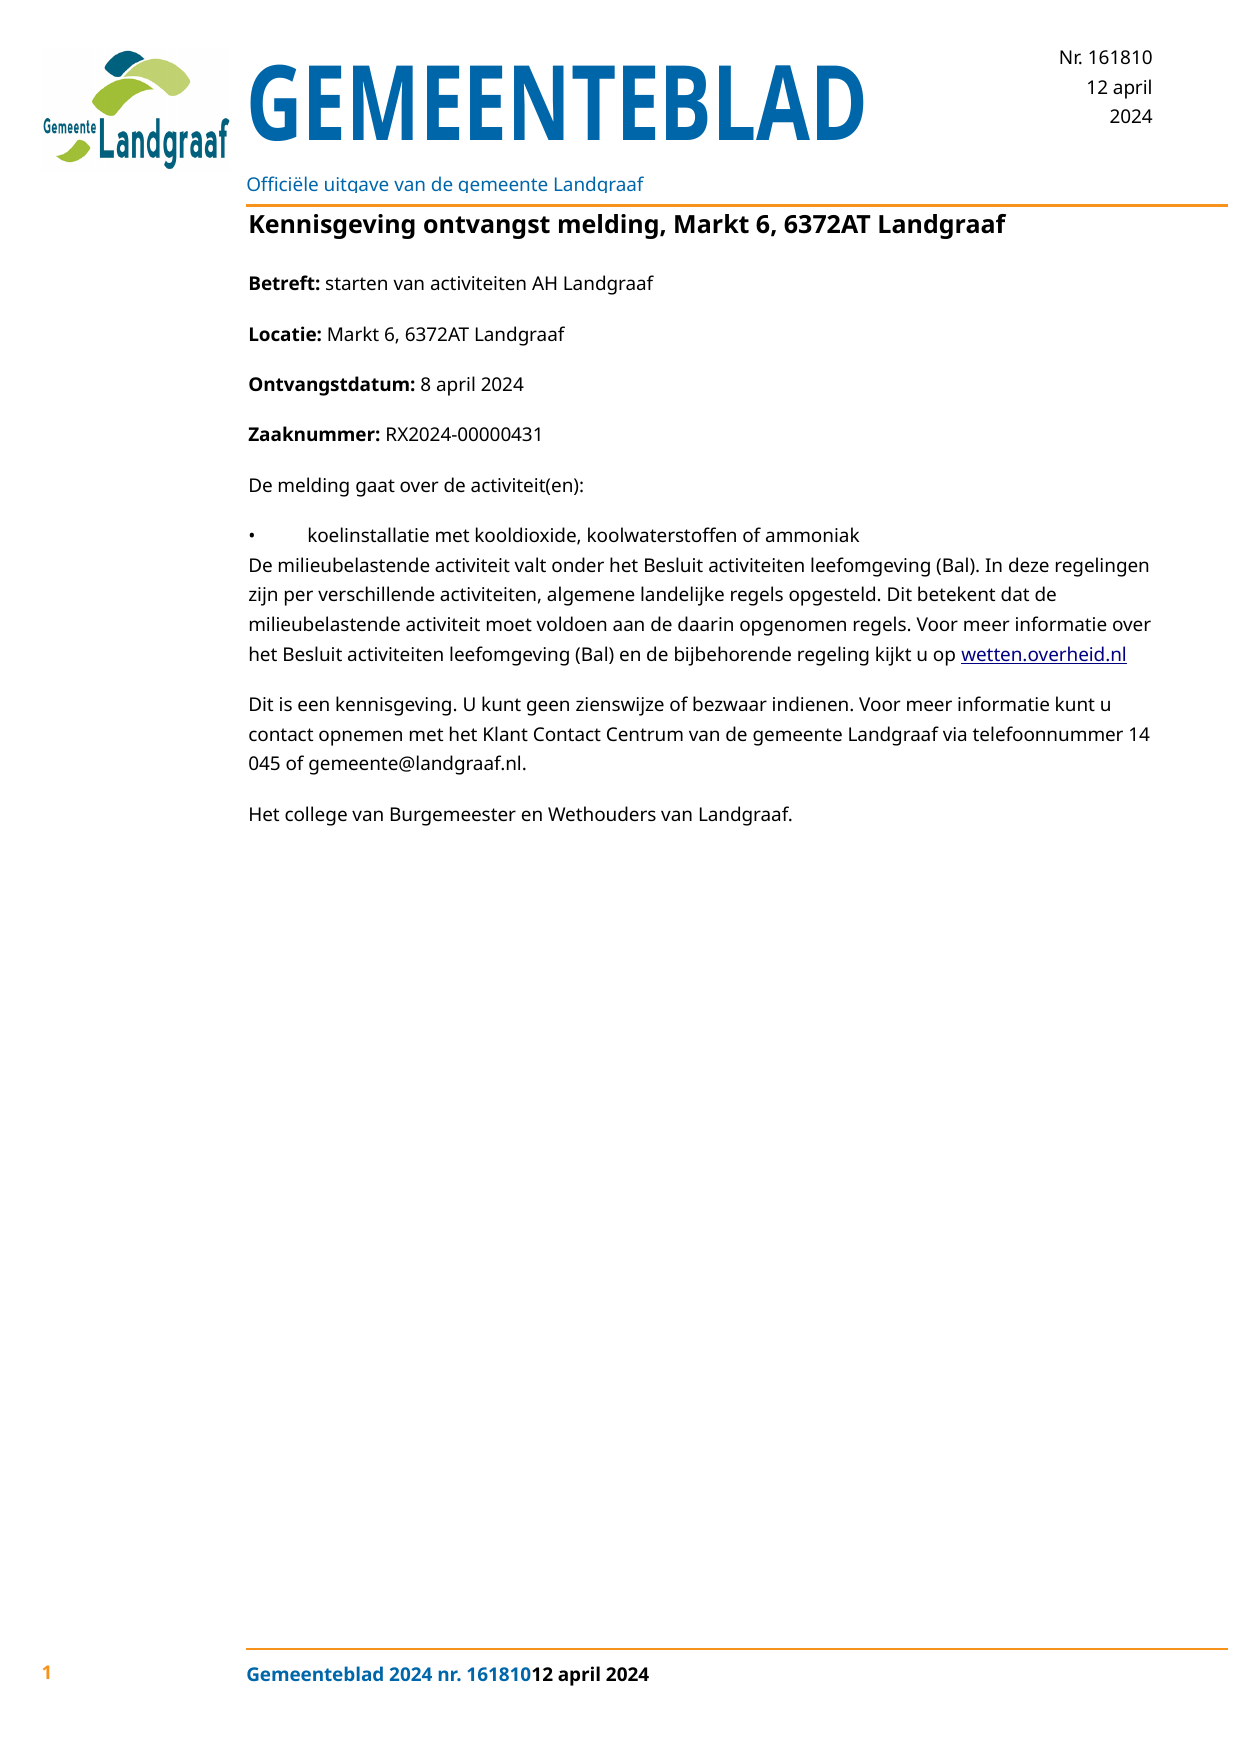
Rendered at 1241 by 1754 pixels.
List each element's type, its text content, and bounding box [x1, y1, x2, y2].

text De milieubelastende activiteit valt onder het Besluit activiteiten leefomgeving (Bal). In deze regelingen zijn per verschillende activiteiten, algemene landelijke regels opgesteld. Dit betekent dat de milieubelastende activiteit moet voldoen aan de daarin opgenomen regels. Voor meer informatie over het Besluit activiteiten leefomgeving (Bal) en de bijbehorende regeling kijkt u op wetten.overheid.nl [248, 552, 1152, 666]
text Betreft: starten van activiteiten AH Landgraaf [248, 270, 1152, 296]
text Dit is een kennisgeving. U kunt geen zienswijze of bezwaar indienen. Voor meer informatie kunt u contact opnemen met het Klant Contact Centrum van de gemeente Landgraaf via telefoonnummer 14 045 of gemeente@landgraaf.nl. [248, 691, 1152, 776]
text Ontvangstdatum: 8 april 2024 [248, 371, 1152, 397]
text Locatie: Markt 6, 6372AT Landgraaf [248, 321, 1152, 346]
text Zaaknummer: RX2024-00000431 [248, 422, 1152, 447]
text Het college van Burgemeester en Wethouders van Landgraaf. [248, 801, 1152, 826]
picture [41, 47, 231, 172]
text De melding gaat over de activiteit(en): [248, 472, 1152, 498]
text Kennisgeving ontvangst melding, Markt 6, 6372AT Landgraaf [248, 207, 1152, 241]
list koelinstallatie met kooldioxide, koolwaterstoffen of ammoniak [248, 522, 1152, 548]
